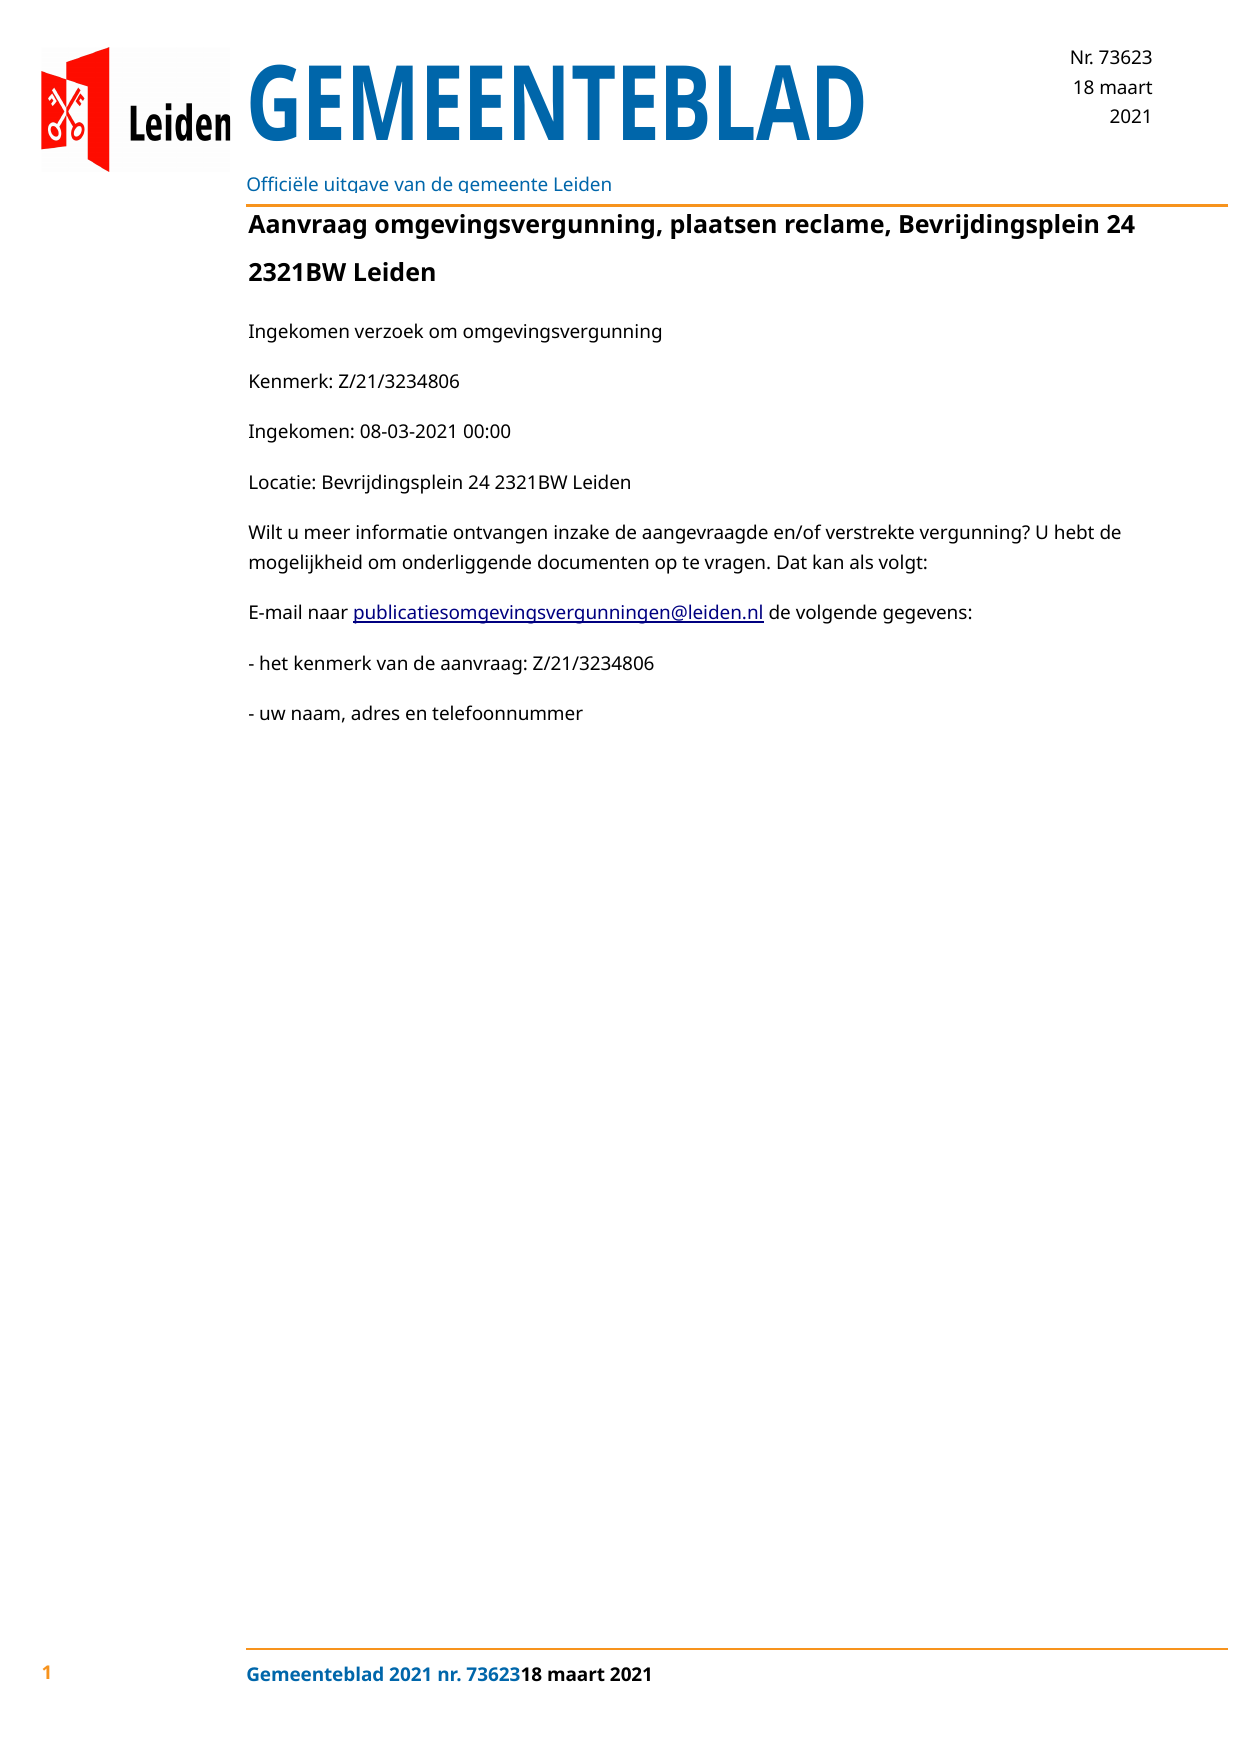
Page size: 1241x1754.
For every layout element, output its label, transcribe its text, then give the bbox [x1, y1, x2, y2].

text Ingekomen: 08-03-2021 00:00 [248, 419, 1152, 444]
text Kenmerk: Z/21/3234806 [248, 368, 1152, 394]
text Wilt u meer informatie ontvangen inzake de aangevraagde en/of verstrekte vergunning? U hebt de mogelijkheid om onderliggende documenten op te vragen. Dat kan als volgt: [248, 519, 1152, 575]
text Locatie: Bevrijdingsplein 24 2321BW Leiden [248, 469, 1152, 495]
text Ingekomen verzoek om omgevingsvergunning [248, 318, 1152, 344]
text - het kenmerk van de aanvraag: Z/21/3234806 [248, 650, 1152, 676]
picture [41, 47, 231, 172]
text E-mail naar publicatiesomgevingsvergunningen@leiden.nl de volgende gegevens: [248, 599, 1152, 625]
text - uw naam, adres en telefoonnummer [248, 700, 1152, 726]
text Aanvraag omgevingsvergunning, plaatsen reclame, Bevrijdingsplein 24 2321BW Leiden [248, 207, 1152, 288]
